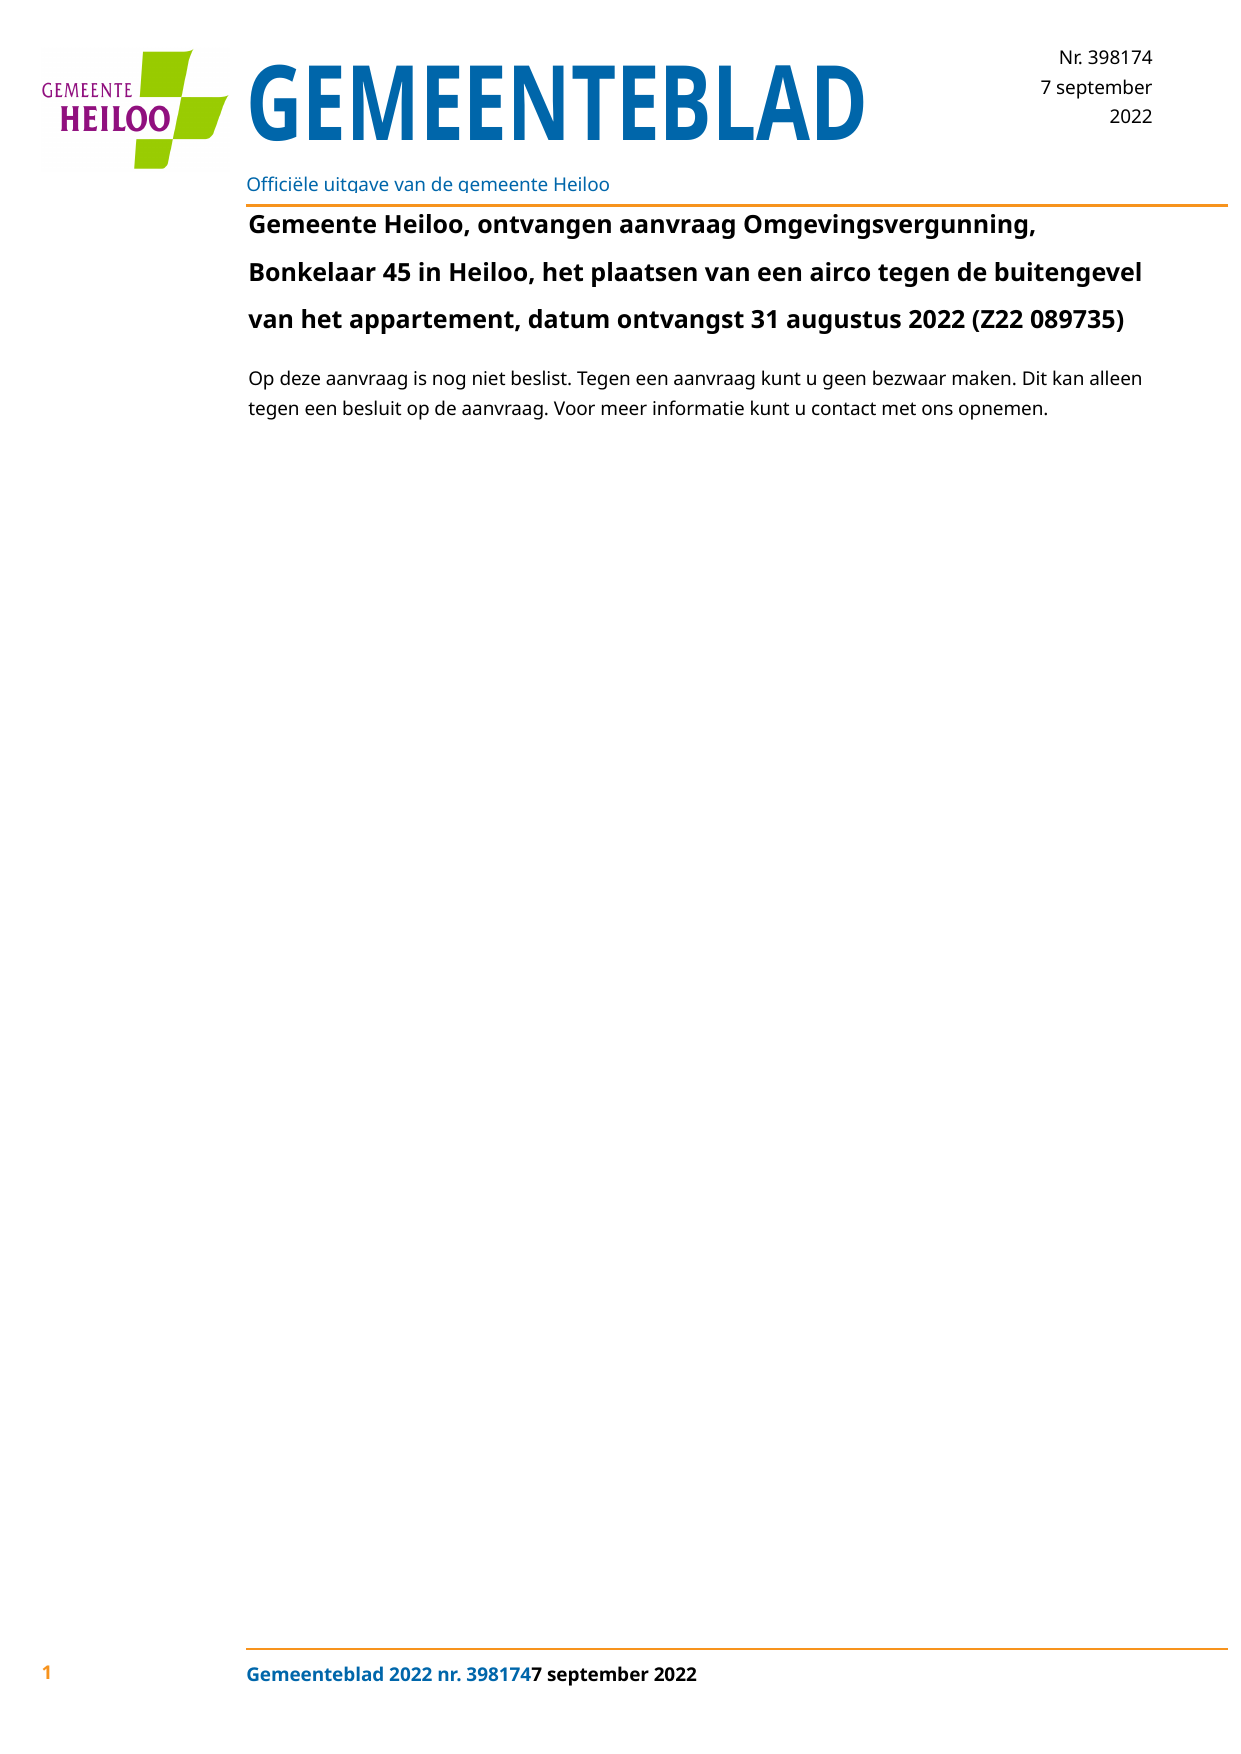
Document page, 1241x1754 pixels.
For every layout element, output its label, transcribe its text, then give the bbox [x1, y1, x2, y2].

text Gemeente Heiloo, ontvangen aanvraag Omgevingsvergunning, Bonkelaar 45 in Heiloo, het plaatsen van een airco tegen de buitengevel van het appartement, datum ontvangst 31 augustus 2022 (Z22 089735) [248, 207, 1152, 336]
text Op deze aanvraag is nog niet beslist. Tegen een aanvraag kunt u geen bezwaar maken. Dit kan alleen tegen een besluit op de aanvraag. Voor meer informatie kunt u contact met ons opnemen. [248, 366, 1152, 421]
picture [41, 47, 231, 172]
